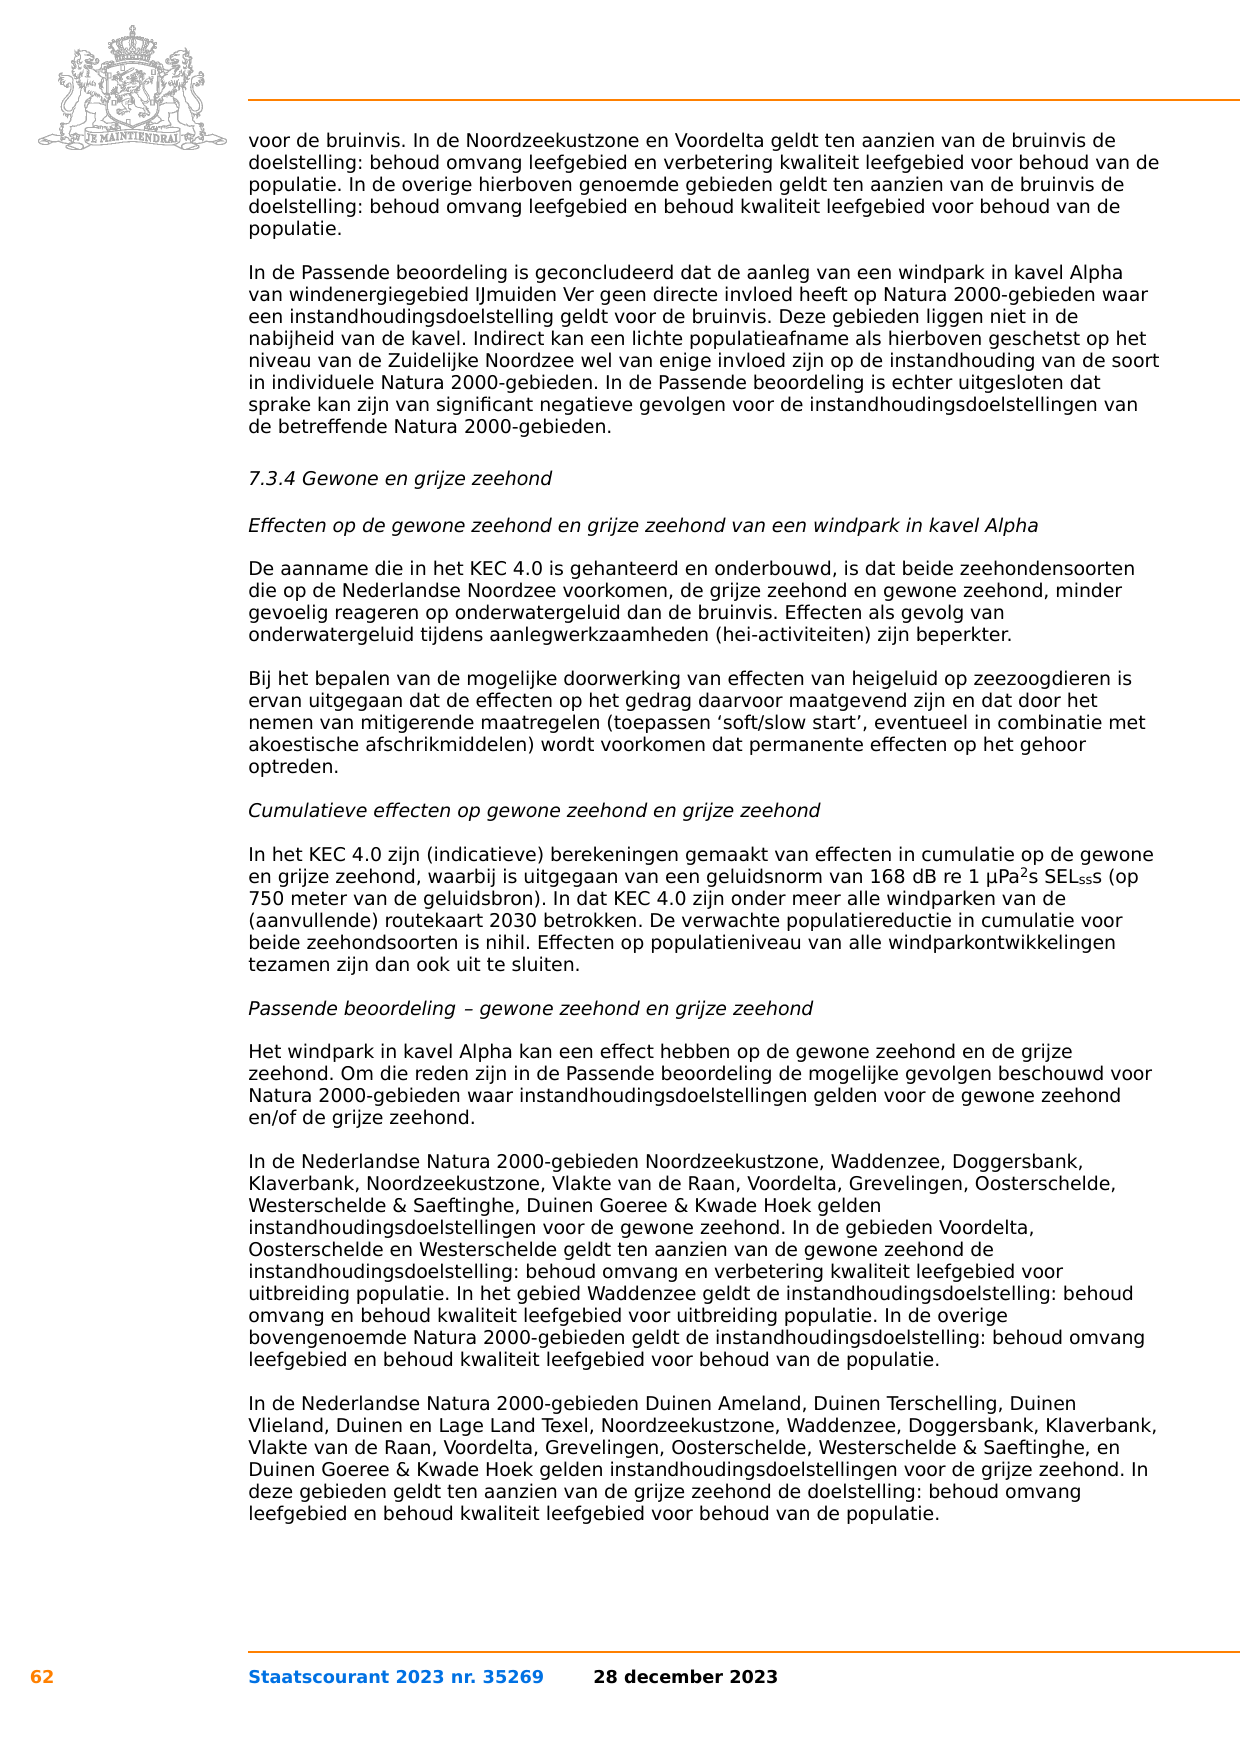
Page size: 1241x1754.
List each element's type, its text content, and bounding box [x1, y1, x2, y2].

subtitle 7.3.4 Gewone en grijze zeehond [248, 467, 1163, 489]
text In de Passende beoordeling is geconcludeerd dat de aanleg van een windpark in kavel Alpha van windenergiegebied IJmuiden Ver geen directe invloed heeft op Natura 2000-gebieden waar een instandhoudingsdoelstelling geldt voor de bruinvis. Deze gebieden liggen niet in de nabijheid van de kavel. Indirect kan een lichte populatieafname als hierboven geschetst op het niveau van de Zuidelijke Noordzee wel van enige invloed zijn op de instandhouding van de soort in individuele Natura 2000-gebieden. In de Passende beoordeling is echter uitgesloten dat sprake kan zijn van significant negatieve gevolgen voor de instandhoudingsdoelstellingen van de betreffende Natura 2000-gebieden. [248, 262, 1163, 437]
text Het windpark in kavel Alpha kan een effect hebben op de gewone zeehond en de grijze zeehond. Om die reden zijn in de Passende beoordeling de mogelijke gevolgen beschouwd voor Natura 2000-gebieden waar instandhoudingsdoelstellingen gelden voor de gewone zeehond en/of de grijze zeehond. [248, 1041, 1163, 1129]
text In de Nederlandse Natura 2000-gebieden Duinen Ameland, Duinen Terschelling, Duinen Vlieland, Duinen en Lage Land Texel, Noordzeekustzone, Waddenzee, Doggersbank, Klaverbank, Vlakte van de Raan, Voordelta, Grevelingen, Oosterschelde, Westerschelde & Saeftinghe, en Duinen Goeree & Kwade Hoek gelden instandhoudingsdoelstellingen voor de grijze zeehond. In deze gebieden geldt ten aanzien van de grijze zeehond de doelstelling: behoud omvang leefgebied en behoud kwaliteit leefgebied voor behoud van de populatie. [248, 1393, 1163, 1525]
subtitle Effecten op de gewone zeehond en grijze zeehond van een windpark in kavel Alpha [248, 514, 1163, 536]
text De aanname die in het KEC 4.0 is gehanteerd en onderbouwd, is dat beide zeehondensoorten die op de Nederlandse Noordzee voorkomen, de grijze zeehond en gewone zeehond, minder gevoelig reageren op onderwatergeluid dan de bruinvis. Effecten als gevolg van onderwatergeluid tijdens aanlegwerkzaamheden (hei-activiteiten) zijn beperkter. [248, 558, 1163, 646]
text Bij het bepalen van de mogelijke doorwerking van effecten van heigeluid op zeezoogdieren is ervan uitgegaan dat de effecten op het gedrag daarvoor maatgevend zijn en dat door het nemen van mitigerende maatregelen (toepassen ‘soft/slow start’, eventueel in combinatie met akoestische afschrikmiddelen) wordt voorkomen dat permanente effecten op het gehoor optreden. [248, 668, 1163, 778]
text voor de bruinvis. In de Noordzeekustzone en Voordelta geldt ten aanzien van de bruinvis de doelstelling: behoud omvang leefgebied en verbetering kwaliteit leefgebied voor behoud van de populatie. In de overige hierboven genoemde gebieden geldt ten aanzien van de bruinvis de doelstelling: behoud omvang leefgebied en behoud kwaliteit leefgebied voor behoud van de populatie. [248, 130, 1163, 240]
subtitle Passende beoordeling – gewone zeehond en grijze zeehond [248, 997, 1163, 1019]
text In het KEC 4.0 zijn (indicatieve) berekeningen gemaakt van effecten in cumulatie op de gewone en grijze zeehond, waarbij is uitgegaan van een geluidsnorm van 168 dB re 1 μPa2s SELsss (op 750 meter van de geluidsbron). In dat KEC 4.0 zijn onder meer alle windparken van de (aanvullende) routekaart 2030 betrokken. De verwachte populatiereductie in cumulatie voor beide zeehondsoorten is nihil. Effecten op populatieniveau van alle windparkontwikkelingen tezamen zijn dan ook uit te sluiten. [248, 844, 1163, 976]
picture [38, 25, 227, 150]
text In de Nederlandse Natura 2000-gebieden Noordzeekustzone, Waddenzee, Doggersbank, Klaverbank, Noordzeekustzone, Vlakte van de Raan, Voordelta, Grevelingen, Oosterschelde, Westerschelde & Saeftinghe, Duinen Goeree & Kwade Hoek gelden instandhoudingsdoelstellingen voor de gewone zeehond. In de gebieden Voordelta, Oosterschelde en Westerschelde geldt ten aanzien van de gewone zeehond de instandhoudingsdoelstelling: behoud omvang en verbetering kwaliteit leefgebied voor uitbreiding populatie. In het gebied Waddenzee geldt de instandhoudingsdoelstelling: behoud omvang en behoud kwaliteit leefgebied voor uitbreiding populatie. In de overige bovengenoemde Natura 2000-gebieden geldt de instandhoudingsdoelstelling: behoud omvang leefgebied en behoud kwaliteit leefgebied voor behoud van de populatie. [248, 1151, 1163, 1371]
subtitle Cumulatieve effecten op gewone zeehond en grijze zeehond [248, 800, 1163, 822]
